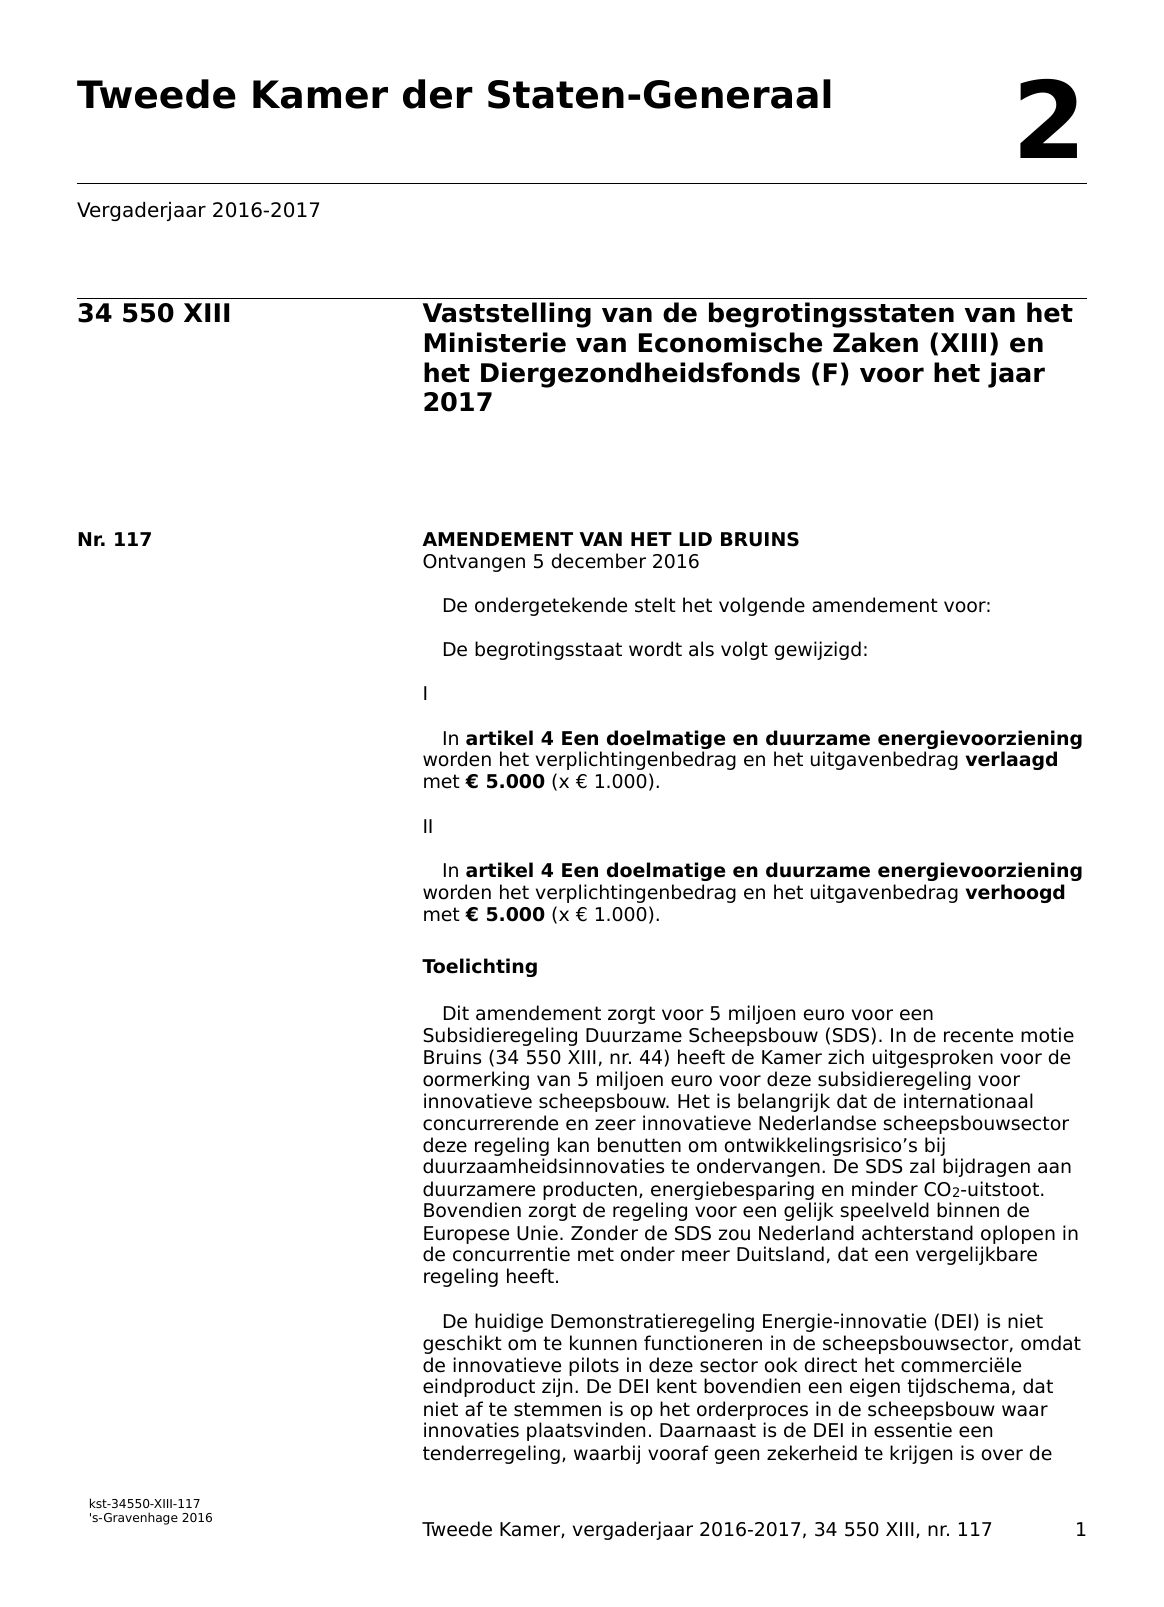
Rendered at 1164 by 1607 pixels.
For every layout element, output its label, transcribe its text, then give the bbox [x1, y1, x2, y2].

text Ontvangen 5 december 2016 [422, 551, 1087, 573]
text In artikel 4 Een doelmatige en duurzame energievoorziening worden het verplichtingenbedrag en het uitgavenbedrag verhoogd met € 5.000 (x € 1.000). [422, 860, 1087, 926]
table_header Tweede Kamer der Staten-Generaal [77, 59, 886, 183]
text De huidige Demonstratieregeling Energie-innovatie (DEI) is niet geschikt om te kunnen functioneren in de scheepsbouwsector, omdat de innovatieve pilots in deze sector ook direct het commerciële eindproduct zijn. De DEI kent bovendien een eigen tijdschema, dat niet af te stemmen is op het orderproces in de scheepsbouw waar innovaties plaatsvinden. Daarnaast is de DEI in essentie een tenderregeling, waarbij vooraf geen zekerheid te krijgen is over de [422, 1311, 1087, 1464]
text In artikel 4 Een doelmatige en duurzame energievoorziening worden het verplichtingenbedrag en het uitgavenbedrag verlaagd met € 5.000 (x € 1.000). [422, 727, 1087, 793]
text Dit amendement zorgt voor 5 miljoen euro voor een Subsidieregeling Duurzame Scheepsbouw (SDS). In de recente motie Bruins (34 550 XIII, nr. 44) heeft de Kamer zich uitgesproken voor de oormerking van 5 miljoen euro voor deze subsidieregeling voor innovatieve scheepsbouw. Het is belangrijk dat de internationaal concurrerende en zeer innovatieve Nederlandse scheepsbouwsector deze regeling kan benutten om ontwikkelingsrisico’s bij duurzaamheidsinnovaties te ondervangen. De SDS zal bijdragen aan duurzamere producten, energiebesparing en minder CO2-uitstoot. Bovendien zorgt de regeling voor een gelijk speelveld binnen de Europese Unie. Zonder de SDS zou Nederland achterstand oplopen in de concurrentie met onder meer Duitsland, dat een vergelijkbare regeling heeft. [422, 1003, 1087, 1288]
text I [422, 683, 1087, 705]
text De ondergetekende stelt het volgende amendement voor: [422, 595, 1087, 617]
subtitle Toelichting [422, 956, 1087, 978]
text kst-34550-XIII-117 [88, 1497, 323, 1511]
text De begrotingsstaat wordt als volgt gewijzigd: [422, 639, 1087, 661]
text II [422, 816, 1087, 837]
table_header 2 [886, 59, 1087, 183]
table_cell Vergaderjaar 2016-2017 [77, 184, 1087, 298]
subtitle 34 550 XIII Vaststelling van de begrotingsstaten van het Ministerie van Economische Zaken (XIII) en het Diergezondheidsfonds (F) voor het jaar 2017 [77, 299, 1087, 418]
subtitle Nr. 117 AMENDEMENT VAN HET LID BRUINS [77, 529, 1087, 551]
text 's-Gravenhage 2016 [88, 1511, 323, 1525]
